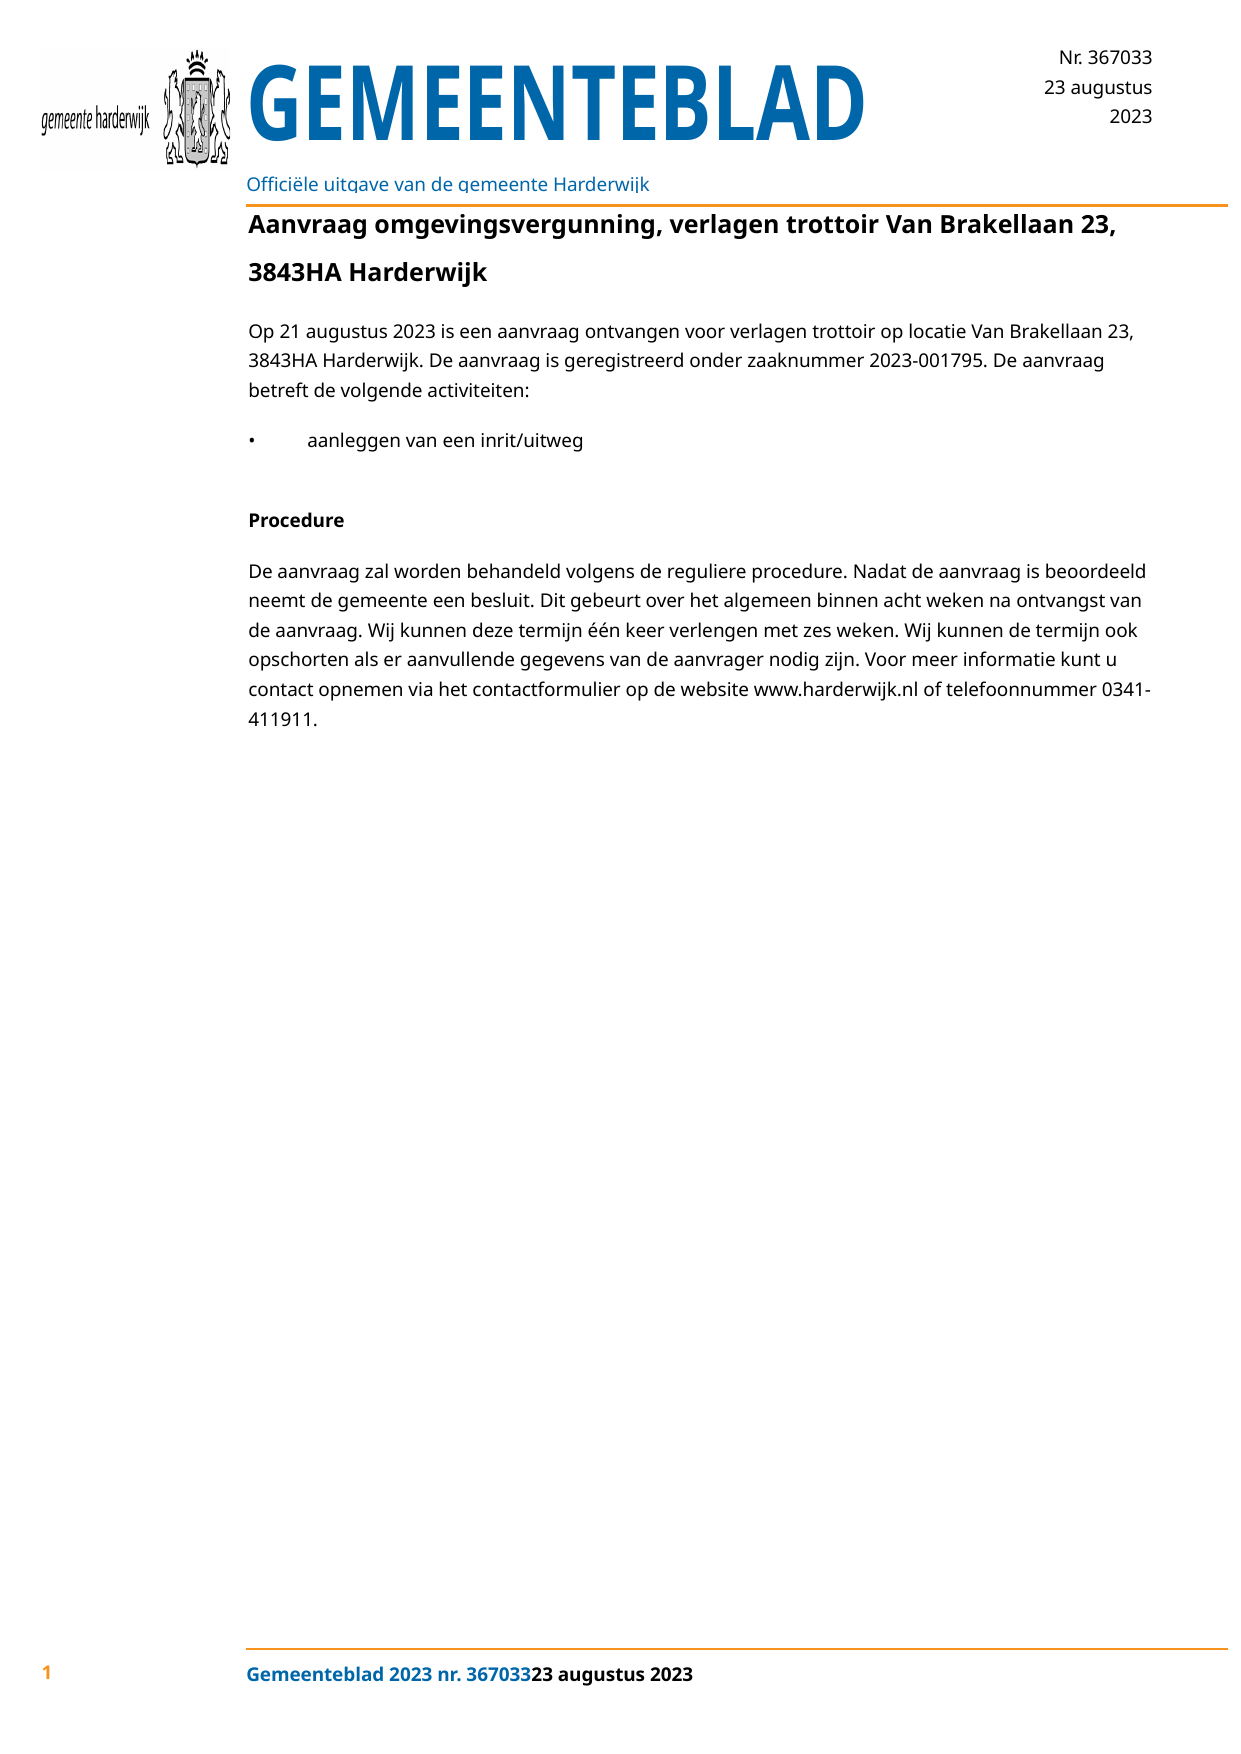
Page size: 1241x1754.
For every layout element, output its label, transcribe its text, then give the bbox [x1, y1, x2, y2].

list aanleggen van een inrit/uitweg [248, 427, 1152, 453]
text Aanvraag omgevingsvergunning, verlagen trottoir Van Brakellaan 23, 3843HA Harderwijk [248, 207, 1152, 288]
text De aanvraag zal worden behandeld volgens de reguliere procedure. Nadat de aanvraag is beoordeeld neemt de gemeente een besluit. Dit gebeurt over het algemeen binnen acht weken na ontvangst van de aanvraag. Wij kunnen deze termijn één keer verlengen met zes weken. Wij kunnen de termijn ook opschorten als er aanvullende gegevens van de aanvrager nodig zijn. Voor meer informatie kunt u contact opnemen via het contactformulier op de website www.harderwijk.nl of telefoonnummer 0341-411911. [248, 558, 1152, 732]
picture [41, 47, 231, 172]
text Op 21 augustus 2023 is een aanvraag ontvangen voor verlagen trottoir op locatie Van Brakellaan 23, 3843HA Harderwijk. De aanvraag is geregistreerd onder zaaknummer 2023-001795. De aanvraag betreft de volgende activiteiten: [248, 318, 1152, 403]
text Procedure [248, 507, 1152, 533]
